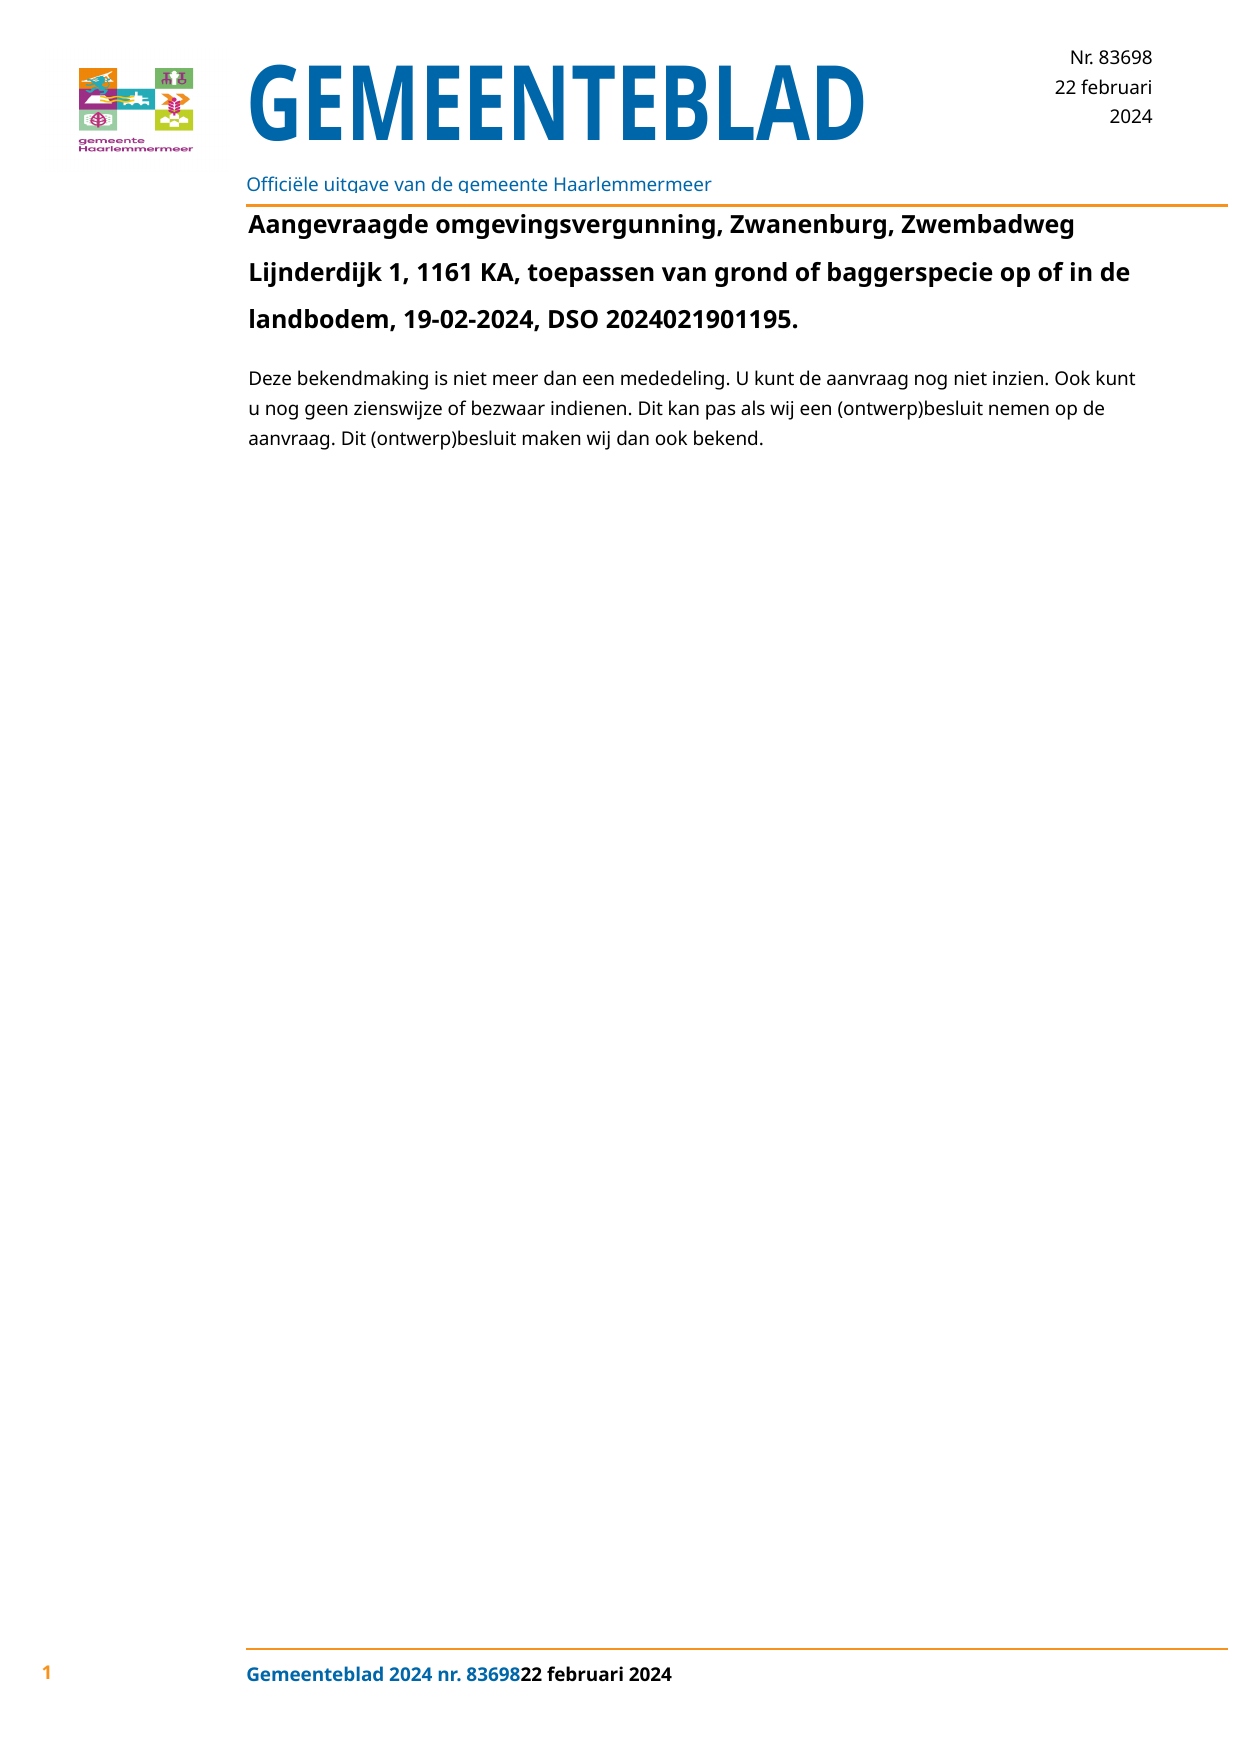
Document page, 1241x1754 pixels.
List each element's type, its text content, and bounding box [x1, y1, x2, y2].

text Deze bekendmaking is niet meer dan een mededeling. U kunt de aanvraag nog niet inzien. Ook kunt u nog geen zienswijze of bezwaar indienen. Dit kan pas als wij een (ontwerp)besluit nemen op de aanvraag. Dit (ontwerp)besluit maken wij dan ook bekend. [248, 366, 1152, 450]
picture [41, 47, 231, 172]
text Aangevraagde omgevingsvergunning, Zwanenburg, Zwembadweg Lijnderdijk 1, 1161 KA, toepassen van grond of baggerspecie op of in de landbodem, 19-02-2024, DSO 2024021901195. [248, 207, 1152, 336]
